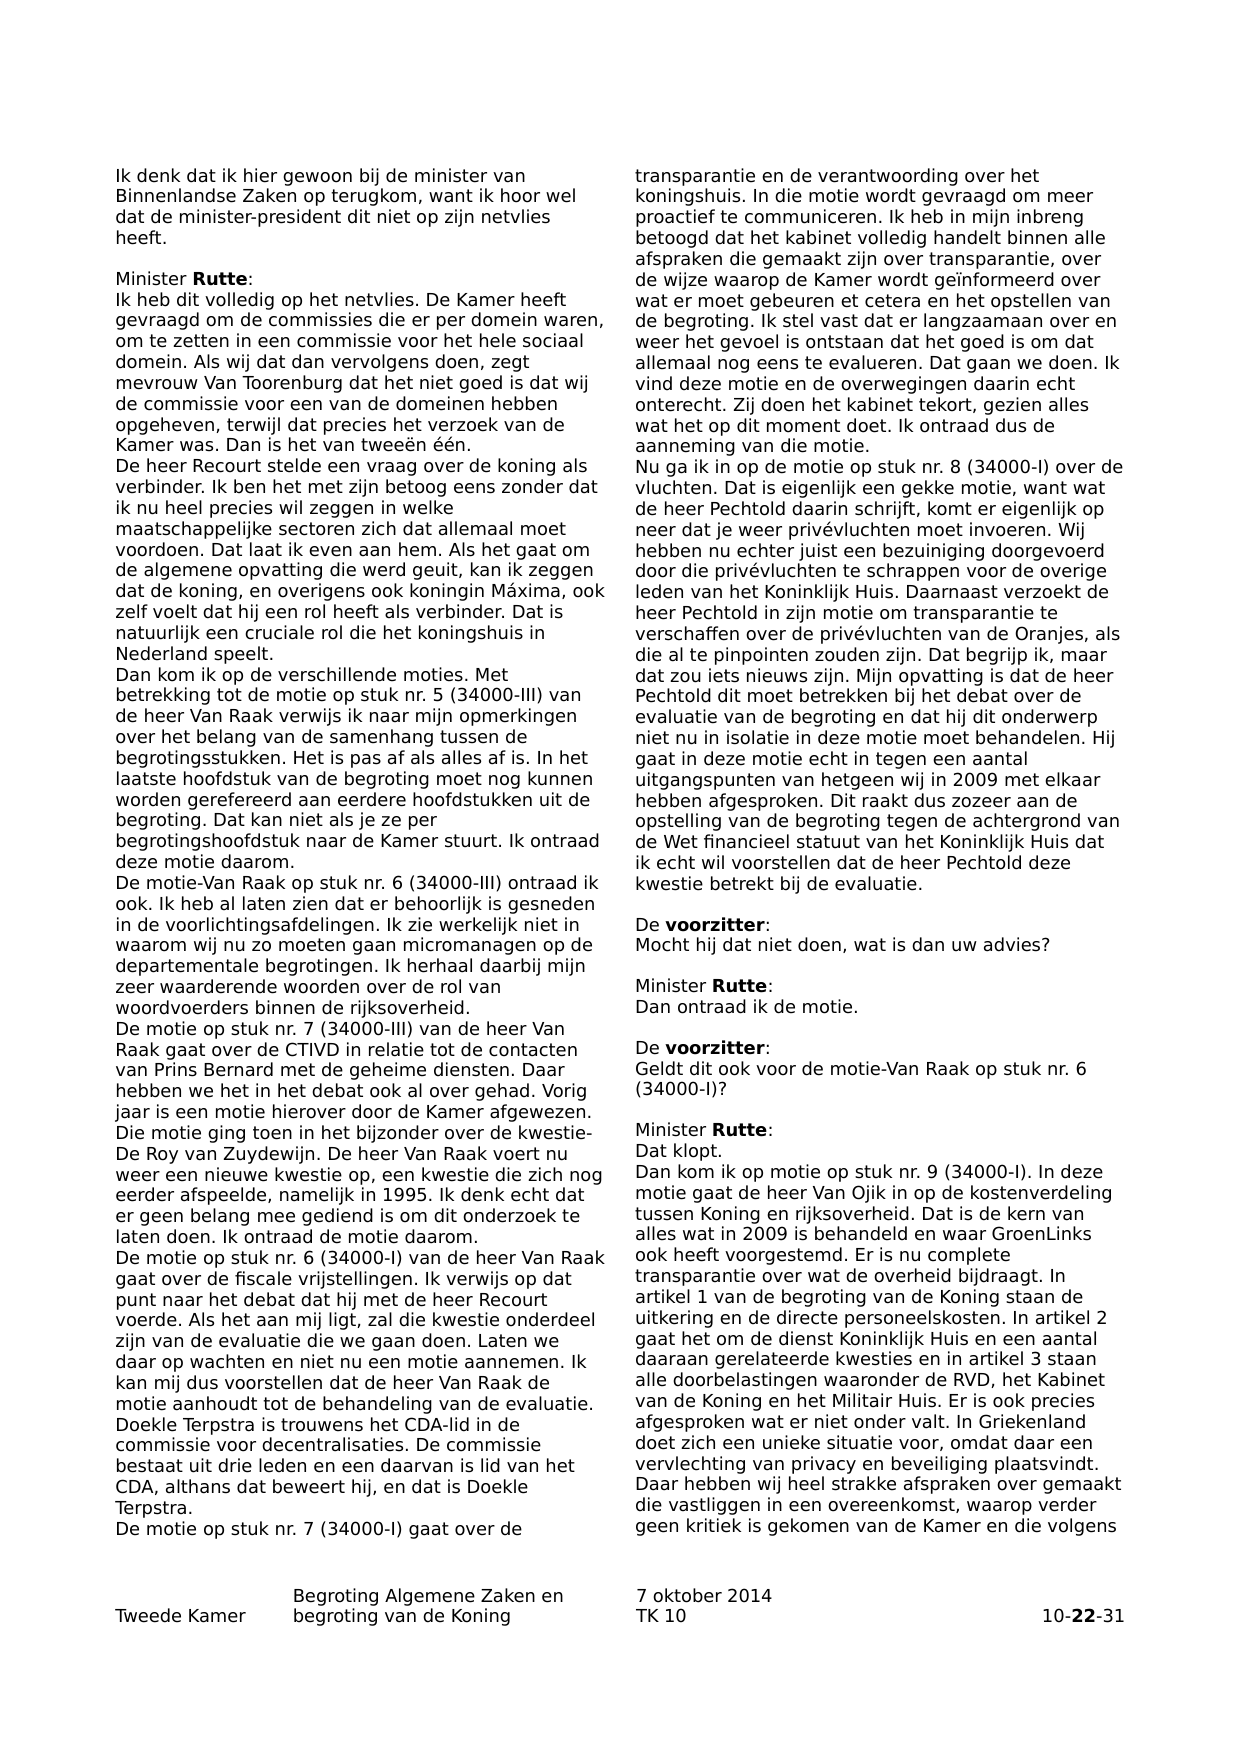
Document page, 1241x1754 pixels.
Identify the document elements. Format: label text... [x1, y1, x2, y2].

text De motie op stuk nr. 7 (34000-III) van de heer Van Raak gaat over de CTIVD in relatie tot de contacten van Prins Bernard met de geheime diensten. Daar hebben we het in het debat ook al over gehad. Vorig jaar is een motie hierover door de Kamer afgewezen. Die motie ging toen in het bijzonder over de kwestie-De Roy van Zuydewijn. De heer Van Raak voert nu weer een nieuwe kwestie op, een kwestie die zich nog eerder afspeelde, namelijk in 1995. Ik denk echt dat er geen belang mee gediend is om dit onderzoek te laten doen. Ik ontraad de motie daarom. [115, 1018, 605, 1248]
text Dan ontraad ik de motie. [635, 997, 1125, 1018]
text Doekle Terpstra is trouwens het CDA-lid in de commissie voor decentralisaties. De commissie bestaat uit drie leden en een daarvan is lid van het CDA, althans dat beweert hij, en dat is Doekle Terpstra. [115, 1414, 605, 1518]
text De heer Recourt stelde een vraag over de koning als verbinder. Ik ben het met zijn betoog eens zonder dat ik nu heel precies wil zeggen in welke maatschappelijke sectoren zich dat allemaal moet voordoen. Dat laat ik even aan hem. Als het gaat om de algemene opvatting die werd geuit, kan ik zeggen dat de koning, en overigens ook koningin Máxima, ook zelf voelt dat hij een rol heeft als verbinder. Dat is natuurlijk een cruciale rol die het koningshuis in Nederland speelt. [115, 456, 605, 664]
text Dan kom ik op de verschillende moties. Met betrekking tot de motie op stuk nr. 5 (34000-III) van de heer Van Raak verwijs ik naar mijn opmerkingen over het belang van de samenhang tussen de begrotingsstukken. Het is pas af als alles af is. In het laatste hoofdstuk van de begroting moet nog kunnen worden gerefereerd aan eerdere hoofdstukken uit de begroting. Dat kan niet als je ze per begrotingshoofdstuk naar de Kamer stuurt. Ik ontraad deze motie daarom. [115, 664, 605, 873]
text Geldt dit ook voor de motie-Van Raak op stuk nr. 6 (34000-I)? [635, 1058, 1125, 1100]
text De motie-Van Raak op stuk nr. 6 (34000-III) ontraad ik ook. Ik heb al laten zien dat er behoorlijk is gesneden in de voorlichtingsafdelingen. Ik zie werkelijk niet in waarom wij nu zo moeten gaan micromanagen op de departementale begrotingen. Ik herhaal daarbij mijn zeer waarderende woorden over de rol van woordvoerders binnen de rijksoverheid. [115, 873, 605, 1018]
text De motie op stuk nr. 6 (34000-I) van de heer Van Raak gaat over de fiscale vrijstellingen. Ik verwijs op dat punt naar het debat dat hij met de heer Recourt voerde. Als het aan mij ligt, zal die kwestie onderdeel zijn van de evaluatie die we gaan doen. Laten we daar op wachten en niet nu een motie aannemen. Ik kan mij dus voorstellen dat de heer Van Raak de motie aanhoudt tot de behandeling van de evaluatie. [115, 1248, 605, 1414]
text Mocht hij dat niet doen, wat is dan uw advies? [635, 935, 1125, 956]
text Ik heb dit volledig op het netvlies. De Kamer heeft gevraagd om de commissies die er per domein waren, om te zetten in een commissie voor het hele sociaal domein. Als wij dat dan vervolgens doen, zegt mevrouw Van Toorenburg dat het niet goed is dat wij de commissie voor een van de domeinen hebben opgeheven, terwijl dat precies het verzoek van de Kamer was. Dan is het van tweeën één. [115, 289, 605, 456]
text Minister Rutte: [635, 1120, 1125, 1141]
text Dat klopt. [635, 1141, 1125, 1162]
text De motie op stuk nr. 7 (34000-I) gaat over de [115, 1518, 605, 1539]
text De voorzitter: [635, 914, 1125, 935]
text De voorzitter: [635, 1038, 1125, 1058]
text Minister Rutte: [115, 269, 605, 289]
text Minister Rutte: [635, 976, 1125, 997]
text Nu ga ik in op de motie op stuk nr. 8 (34000-I) over de vluchten. Dat is eigenlijk een gekke motie, want wat de heer Pechtold daarin schrijft, komt er eigenlijk op neer dat je weer privévluchten moet invoeren. Wij hebben nu echter juist een bezuiniging doorgevoerd door die privévluchten te schrappen voor de overige leden van het Koninklijk Huis. Daarnaast verzoekt de heer Pechtold in zijn motie om transparantie te verschaffen over de privévluchten van de Oranjes, als die al te pinpointen zouden zijn. Dat begrijp ik, maar dat zou iets nieuws zijn. Mijn opvatting is dat de heer Pechtold dit moet betrekken bij het debat over de evaluatie van de begroting en dat hij dit onderwerp niet nu in isolatie in deze motie moet behandelen. Hij gaat in deze motie echt in tegen een aantal uitgangspunten van hetgeen wij in 2009 met elkaar hebben afgesproken. Dit raakt dus zozeer aan de opstelling van de begroting tegen de achtergrond van de Wet financieel statuut van het Koninklijk Huis dat ik echt wil voorstellen dat de heer Pechtold deze kwestie betrekt bij de evaluatie. [635, 457, 1125, 894]
text Dan kom ik op motie op stuk nr. 9 (34000-I). In deze motie gaat de heer Van Ojik in op de kostenverdeling tussen Koning en rijksoverheid. Dat is de kern van alles wat in 2009 is behandeld en waar GroenLinks ook heeft voorgestemd. Er is nu complete transparantie over wat de overheid bijdraagt. In artikel 1 van de begroting van de Koning staan de uitkering en de directe personeelskosten. In artikel 2 gaat het om de dienst Koninklijk Huis en een aantal daaraan gerelateerde kwesties en in artikel 3 staan alle doorbelastingen waaronder de RVD, het Kabinet van de Koning en het Militair Huis. Er is ook precies afgesproken wat er niet onder valt. In Griekenland doet zich een unieke situatie voor, omdat daar een vervlechting van privacy en beveiliging plaatsvindt. Daar hebben wij heel strakke afspraken over gemaakt die vastliggen in een overeenkomst, waarop verder geen kritiek is gekomen van de Kamer en die volgens [635, 1162, 1125, 1537]
text transparantie en de verantwoording over het koningshuis. In die motie wordt gevraagd om meer proactief te communiceren. Ik heb in mijn inbreng betoogd dat het kabinet volledig handelt binnen alle afspraken die gemaakt zijn over transparantie, over de wijze waarop de Kamer wordt geïnformeerd over wat er moet gebeuren et cetera en het opstellen van de begroting. Ik stel vast dat er langzaamaan over en weer het gevoel is ontstaan dat het goed is om dat allemaal nog eens te evalueren. Dat gaan we doen. Ik vind deze motie en de overwegingen daarin echt onterecht. Zij doen het kabinet tekort, gezien alles wat het op dit moment doet. Ik ontraad dus de aanneming van die motie. [635, 165, 1125, 457]
text Ik denk dat ik hier gewoon bij de minister van Binnenlandse Zaken op terugkom, want ik hoor wel dat de minister-president dit niet op zijn netvlies heeft. [115, 165, 605, 249]
